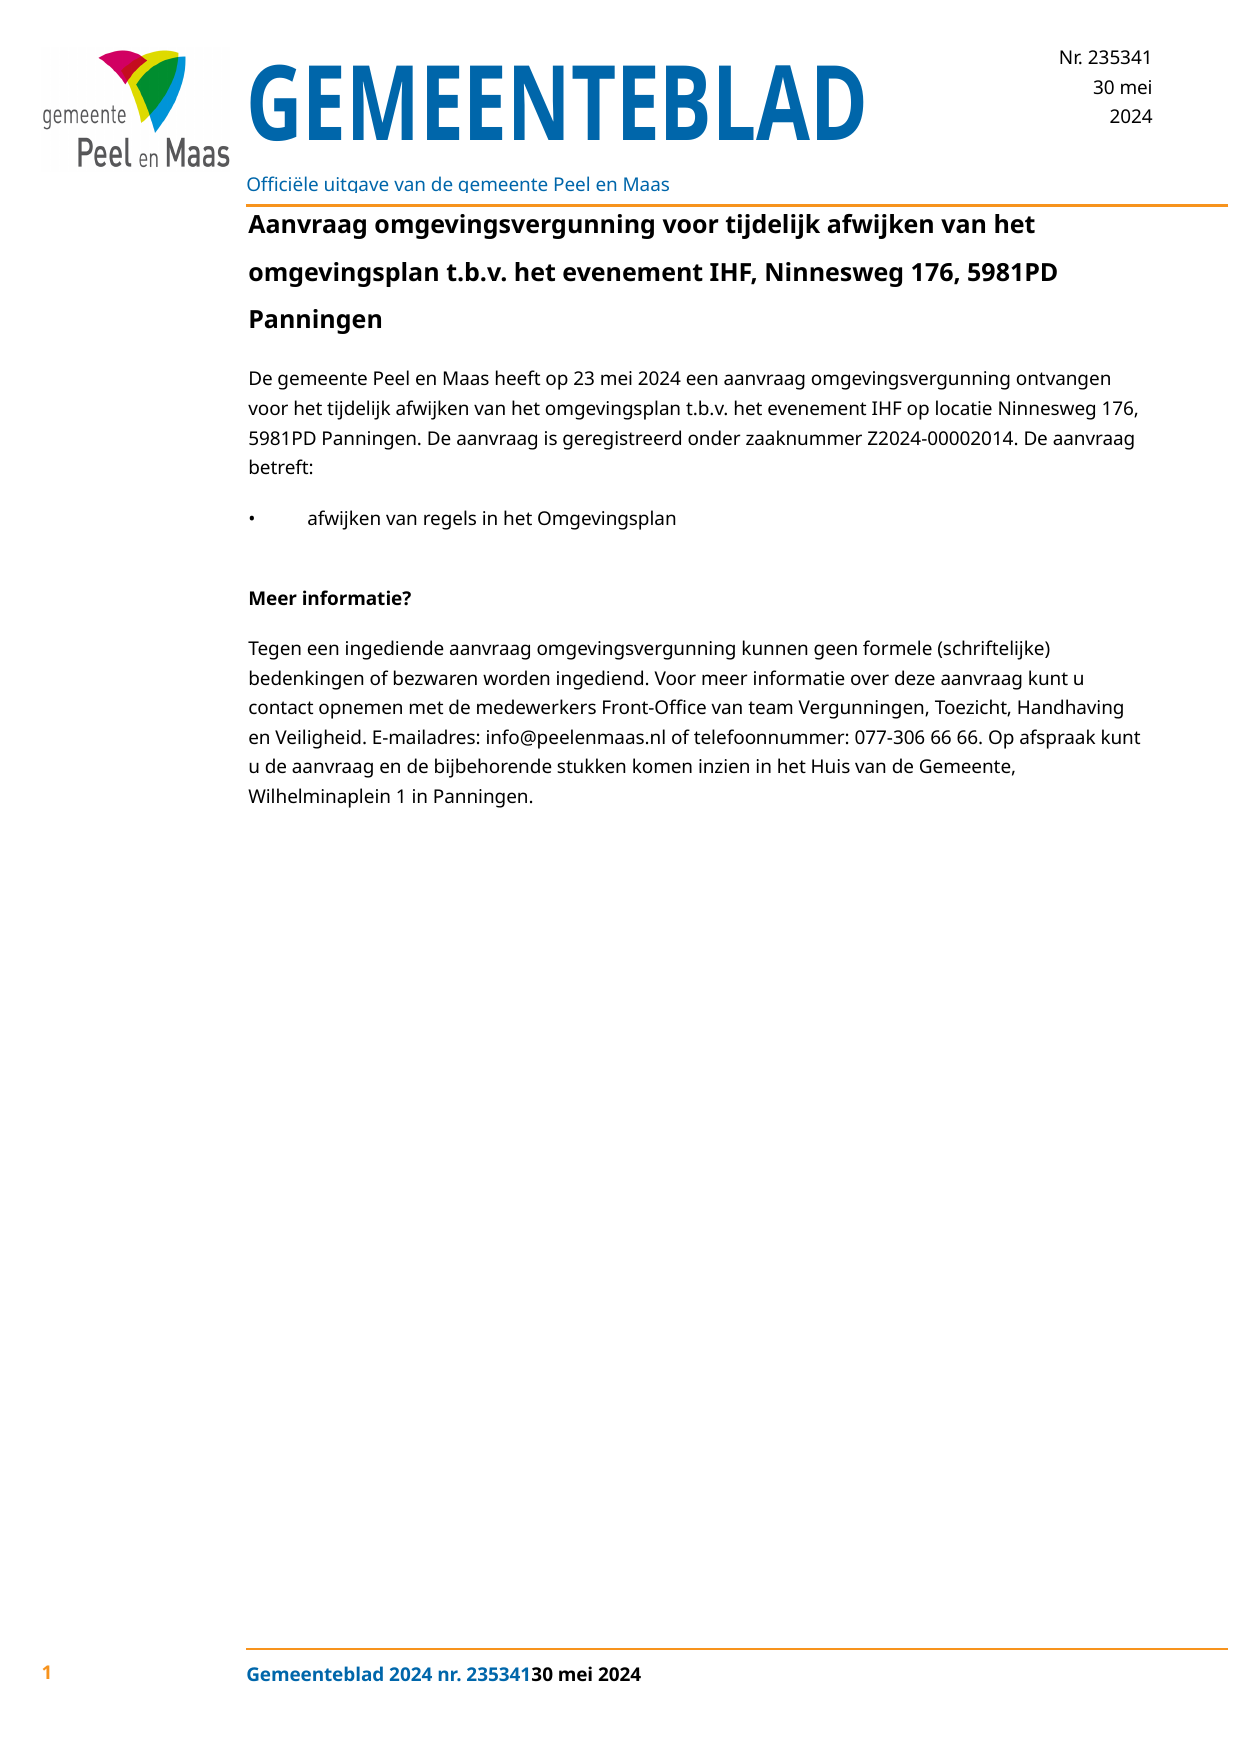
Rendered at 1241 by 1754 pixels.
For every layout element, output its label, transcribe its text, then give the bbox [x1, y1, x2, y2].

list afwijken van regels in het Omgevingsplan [248, 505, 1152, 530]
text Tegen een ingediende aanvraag omgevingsvergunning kunnen geen formele (schriftelijke) bedenkingen of bezwaren worden ingediend. Voor meer informatie over deze aanvraag kunt u contact opnemen met de medewerkers Front-Office van team Vergunningen, Toezicht, Handhaving en Veiligheid. E-mailadres: info@peelenmaas.nl of telefoonnummer: 077-306 66 66. Op afspraak kunt u de aanvraag en de bijbehorende stukken komen inzien in het Huis van de Gemeente, Wilhelminaplein 1 in Panningen. [248, 635, 1152, 809]
text Aanvraag omgevingsvergunning voor tijdelijk afwijken van het omgevingsplan t.b.v. het evenement IHF, Ninnesweg 176, 5981PD Panningen [248, 207, 1152, 336]
text De gemeente Peel en Maas heeft op 23 mei 2024 een aanvraag omgevingsvergunning ontvangen voor het tijdelijk afwijken van het omgevingsplan t.b.v. het evenement IHF op locatie Ninnesweg 176, 5981PD Panningen. De aanvraag is geregistreerd onder zaaknummer Z2024-00002014. De aanvraag betreft: [248, 366, 1152, 480]
picture [41, 47, 231, 172]
text Meer informatie? [248, 585, 1152, 610]
